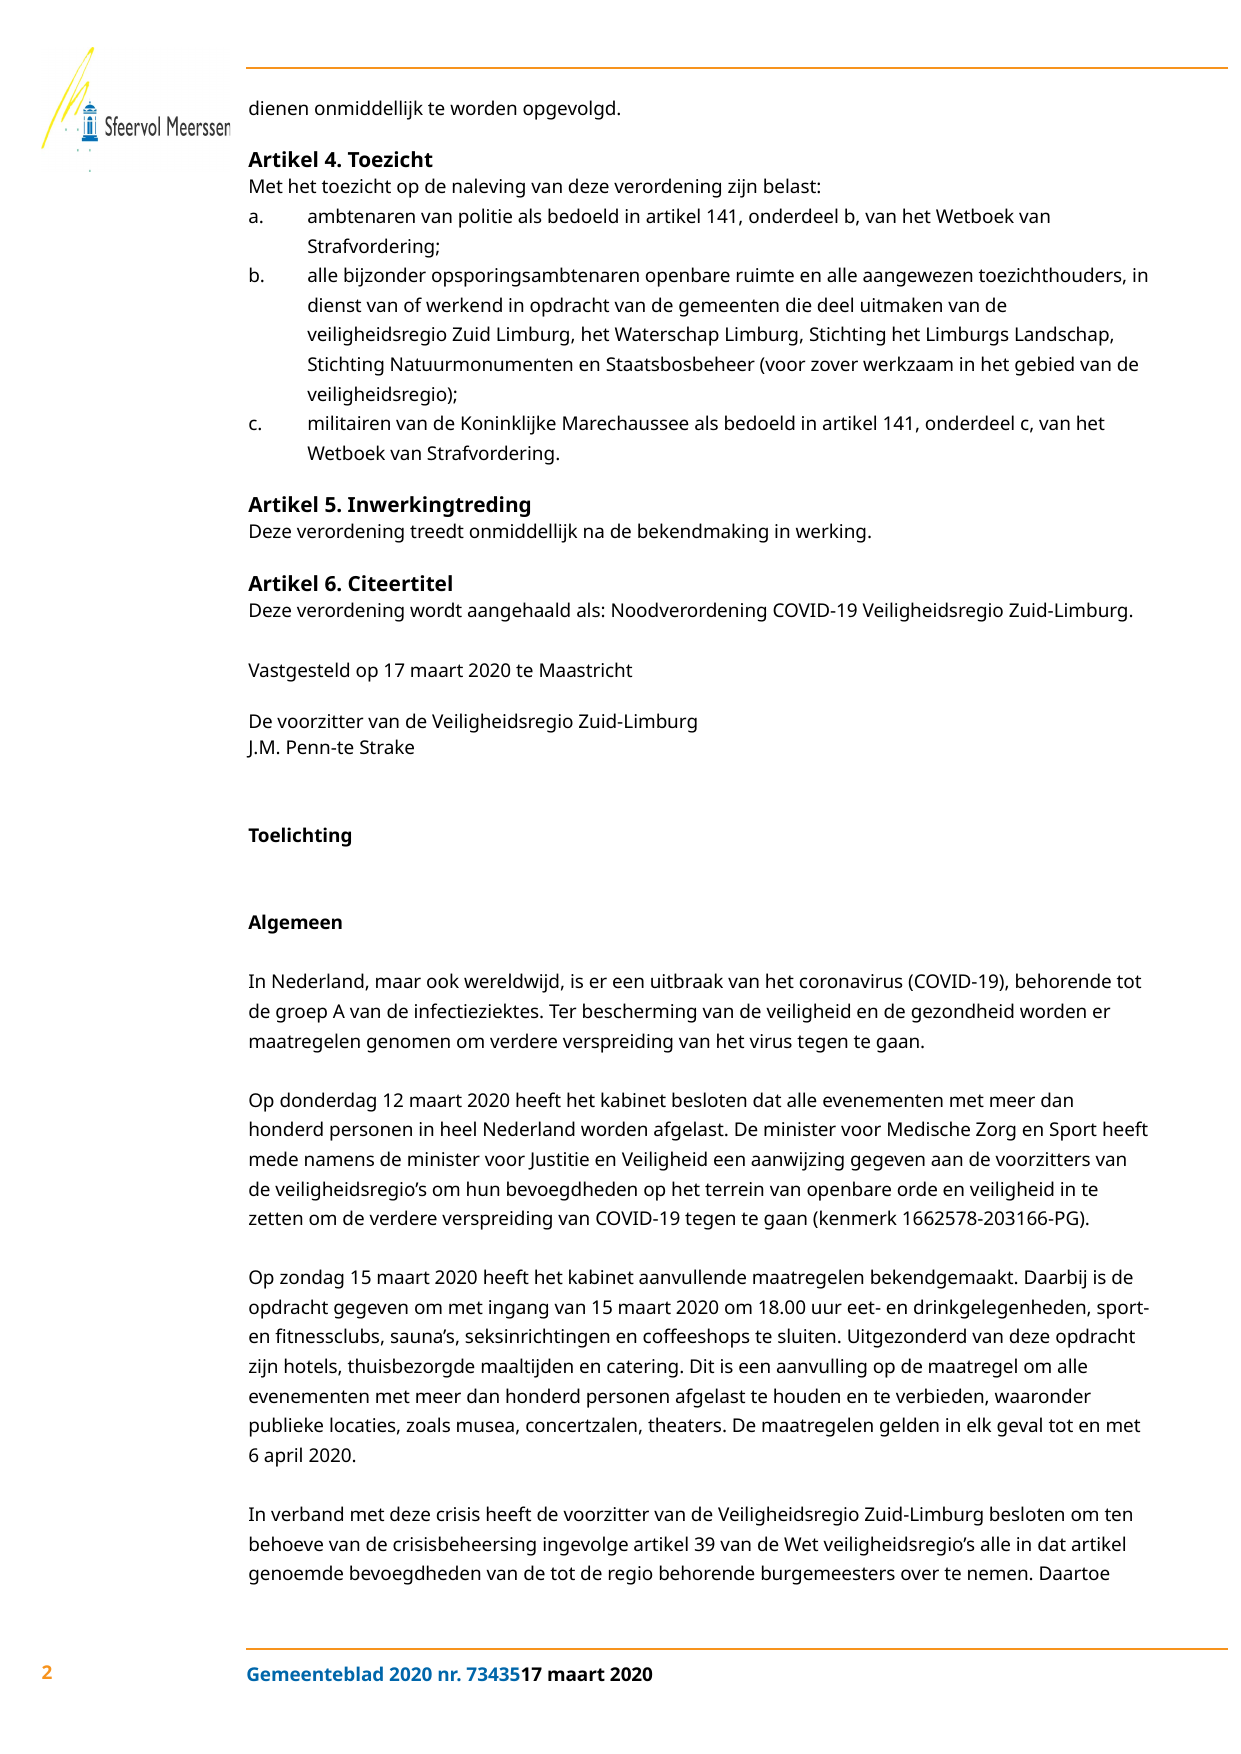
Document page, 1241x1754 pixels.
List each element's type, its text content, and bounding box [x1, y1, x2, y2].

text J.M. Penn-te Strake [248, 734, 1152, 760]
text Algemeen [248, 909, 1152, 935]
text Deze verordening treedt onmiddellijk na de bekendmaking in werking. [248, 519, 1152, 544]
list militairen van de Koninklijke Marechaussee als bedoeld in artikel 141, onderdeel c, van het Wetboek van Strafvordering. [248, 410, 1152, 466]
text Op donderdag 12 maart 2020 heeft het kabinet besloten dat alle evenementen met meer dan honderd personen in heel Nederland worden afgelast. De minister voor Medische Zorg en Sport heeft mede namens de minister voor Justitie en Veiligheid een aanwijzing gegeven aan de voorzitters van de veiligheidsregio’s om hun bevoegdheden op het terrein van openbare orde en veiligheid in te zetten om de verdere verspreiding van COVID-19 tegen te gaan (kenmerk 1662578-203166-PG). [248, 1087, 1152, 1231]
list ambtenaren van politie als bedoeld in artikel 141, onderdeel b, van het Wetboek van Strafvordering; [248, 203, 1152, 258]
picture [41, 47, 231, 172]
text Artikel 4. Toezicht [248, 145, 1152, 174]
text dienen onmiddellijk te worden opgevolgd. [248, 95, 1152, 121]
text Vastgesteld op 17 maart 2020 te Maastricht [248, 657, 1152, 682]
text Deze verordening wordt aangehaald als: Noodverordening COVID-19 Veiligheidsregio Zuid-Limburg. [248, 598, 1152, 623]
text Artikel 6. Citeertitel [248, 569, 1152, 598]
text Artikel 5. Inwerkingtreding [248, 490, 1152, 519]
text Op zondag 15 maart 2020 heeft het kabinet aanvullende maatregelen bekendgemaakt. Daarbij is de opdracht gegeven om met ingang van 15 maart 2020 om 18.00 uur eet- en drinkgelegenheden, sport- en fitnessclubs, sauna’s, seksinrichtingen en coffeeshops te sluiten. Uitgezonderd van deze opdracht zijn hotels, thuisbezorgde maaltijden en catering. Dit is een aanvulling op de maatregel om alle evenementen met meer dan honderd personen afgelast te houden en te verbieden, waaronder publieke locaties, zoals musea, concertzalen, theaters. De maatregelen gelden in elk geval tot en met 6 april 2020. [248, 1264, 1152, 1468]
text Met het toezicht op de naleving van deze verordening zijn belast: [248, 174, 1152, 199]
text De voorzitter van de Veiligheidsregio Zuid-Limburg [248, 708, 1152, 734]
text In verband met deze crisis heeft de voorzitter van de Veiligheidsregio Zuid-Limburg besloten om ten behoeve van de crisisbeheersing ingevolge artikel 39 van de Wet veiligheidsregio’s alle in dat artikel genoemde bevoegdheden van de tot de regio behorende burgemeesters over te nemen. Daartoe [248, 1501, 1152, 1586]
text Toelichting [248, 811, 1152, 851]
text In Nederland, maar ook wereldwijd, is er een uitbraak van het coronavirus (COVID-19), behorende tot de groep A van de infectieziektes. Ter bescherming van de veiligheid en de gezondheid worden er maatregelen genomen om verdere verspreiding van het virus tegen te gaan. [248, 969, 1152, 1054]
list alle bijzonder opsporingsambtenaren openbare ruimte en alle aangewezen toezichthouders, in dienst van of werkend in opdracht van de gemeenten die deel uitmaken van de veiligheidsregio Zuid Limburg, het Waterschap Limburg, Stichting het Limburgs Landschap, Stichting Natuurmonumenten en Staatsbosbeheer (voor zover werkzaam in het gebied van de veiligheidsregio); [248, 262, 1152, 406]
